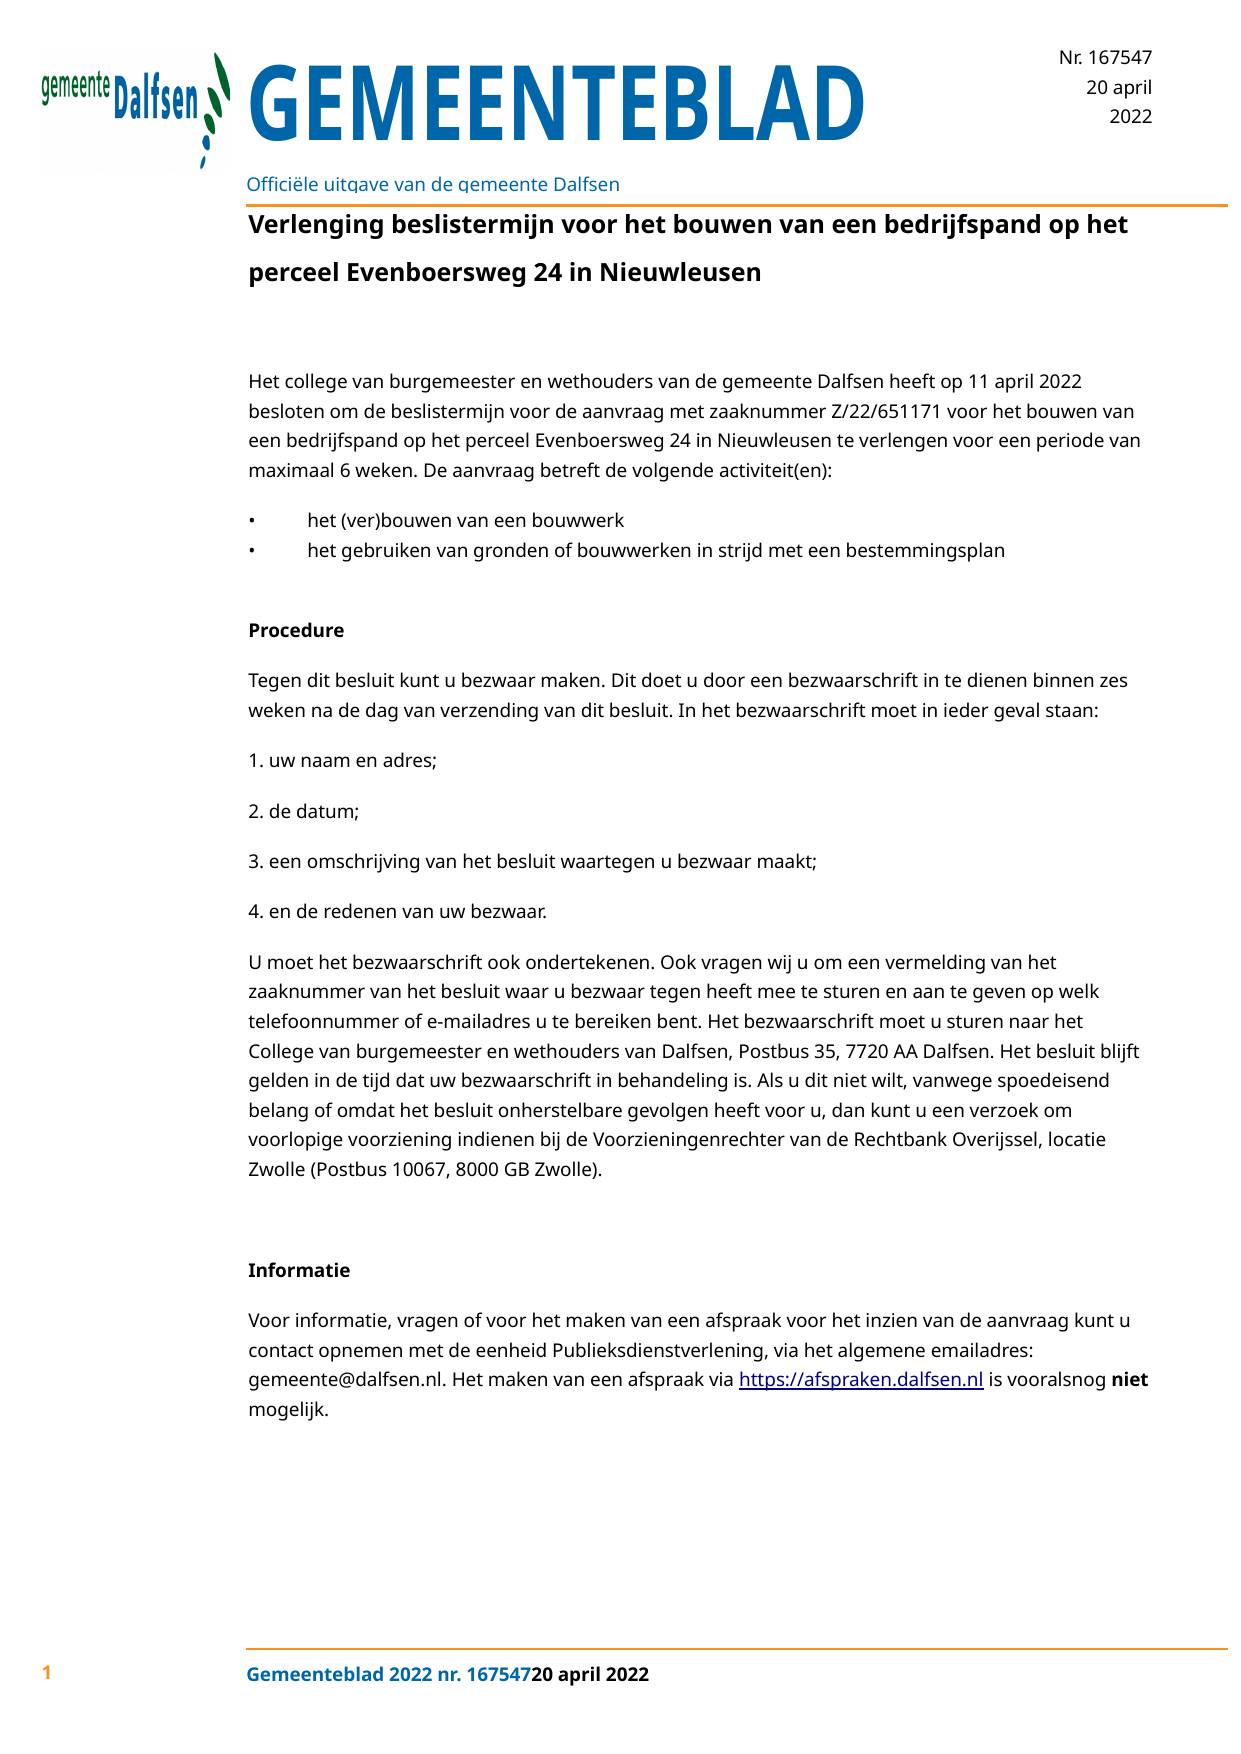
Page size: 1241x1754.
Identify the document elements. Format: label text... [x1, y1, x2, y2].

text Informatie [248, 1257, 1152, 1283]
text 4. en de redenen van uw bezwaar. [248, 899, 1152, 924]
text Verlenging beslistermijn voor het bouwen van een bedrijfspand op het perceel Evenboersweg 24 in Nieuwleusen [248, 207, 1152, 288]
text 3. een omschrijving van het besluit waartegen u bezwaar maakt; [248, 848, 1152, 874]
text 2. de datum; [248, 798, 1152, 824]
text Procedure [248, 617, 1152, 643]
text Het college van burgemeester en wethouders van de gemeente Dalfsen heeft op 11 april 2022 besloten om de beslistermijn voor de aanvraag met zaaknummer Z/22/651171 voor het bouwen van een bedrijfspand op het perceel Evenboersweg 24 in Nieuwleusen te verlengen voor een periode van maximaal 6 weken. De aanvraag betreft de volgende activiteit(en): [248, 368, 1152, 483]
text Tegen dit besluit kunt u bezwaar maken. Dit doet u door een bezwaarschrift in te dienen binnen zes weken na de dag van verzending van dit besluit. In het bezwaarschrift moet in ieder geval staan: [248, 667, 1152, 723]
picture [41, 47, 231, 172]
text U moet het bezwaarschrift ook ondertekenen. Ook vragen wij u om een vermelding van het zaaknummer van het besluit waar u bezwaar tegen heeft mee te sturen en aan te geven op welk telefoonnummer of e-mailadres u te bereiken bent. Het bezwaarschrift moet u sturen naar het College van burgemeester en wethouders van Dalfsen, Postbus 35, 7720 AA Dalfsen. Het besluit blijft gelden in de tijd dat uw bezwaarschrift in behandeling is. Als u dit niet wilt, vanwege spoedeisend belang of omdat het besluit onherstelbare gevolgen heeft voor u, dan kunt u een verzoek om voorlopige voorziening indienen bij de Voorzieningenrechter van de Rechtbank Overijssel, locatie Zwolle (Postbus 10067, 8000 GB Zwolle). [248, 949, 1152, 1182]
list het (ver)bouwen van een bouwwerk [248, 507, 1152, 533]
list het gebruiken van gronden of bouwwerken in strijd met een bestemmingsplan [248, 537, 1152, 563]
text 1. uw naam en adres; [248, 747, 1152, 773]
text Voor informatie, vragen of voor het maken van een afspraak voor het inzien van de aanvraag kunt u contact opnemen met de eenheid Publieksdienstverlening, via het algemene emailadres: gemeente@dalfsen.nl. Het maken van een afspraak via https://afspraken.dalfsen.nl is vooralsnog niet mogelijk. [248, 1307, 1152, 1422]
